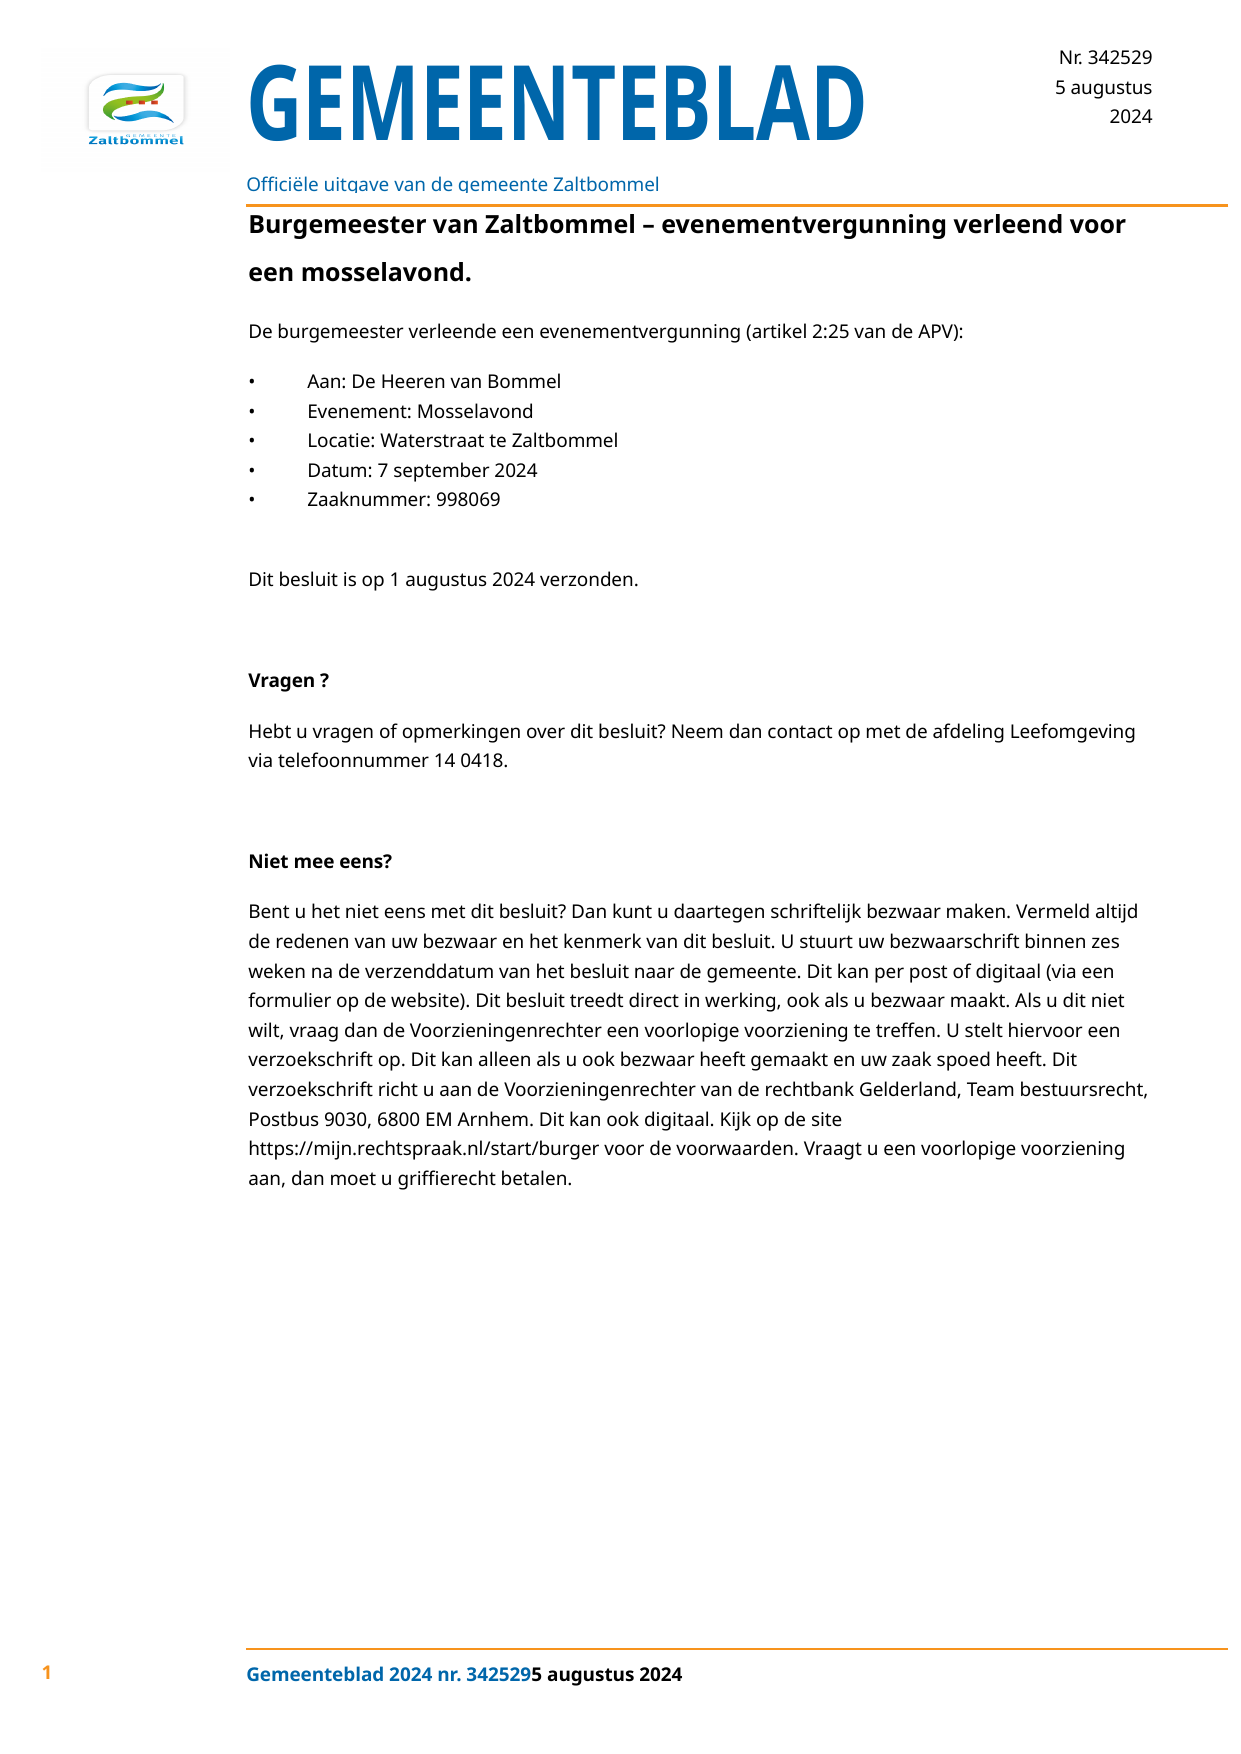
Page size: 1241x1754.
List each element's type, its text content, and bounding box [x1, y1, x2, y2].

text Bent u het niet eens met dit besluit? Dan kunt u daartegen schriftelijk bezwaar maken. Vermeld altijd de redenen van uw bezwaar en het kenmerk van dit besluit. U stuurt uw bezwaarschrift binnen zes weken na de verzenddatum van het besluit naar de gemeente. Dit kan per post of digitaal (via een formulier op de website). Dit besluit treedt direct in werking, ook als u bezwaar maakt. Als u dit niet wilt, vraag dan de Voorzieningenrechter een voorlopige voorziening te treffen. U stelt hiervoor een verzoekschrift op. Dit kan alleen als u ook bezwaar heeft gemaakt en uw zaak spoed heeft. Dit verzoekschrift richt u aan de Voorzieningenrechter van de rechtbank Gelderland, Team bestuursrecht, Postbus 9030, 6800 EM Arnhem. Dit kan ook digitaal. Kijk op de site https://mijn.rechtspraak.nl/start/burger voor de voorwaarden. Vraagt u een voorlopige voorziening aan, dan moet u griffierecht betalen. [248, 899, 1152, 1191]
list Datum: 7 september 2024 [248, 457, 1152, 483]
list Evenement: Mosselavond [248, 398, 1152, 424]
list Locatie: Waterstraat te Zaltbommel [248, 427, 1152, 453]
list Zaaknummer: 998069 [248, 487, 1152, 512]
text De burgemeester verleende een evenementvergunning (artikel 2:25 van de APV): [248, 318, 1152, 344]
picture [41, 47, 231, 172]
text Dit besluit is op 1 augustus 2024 verzonden. [248, 567, 1152, 592]
text Vragen ? [248, 667, 1152, 693]
text Hebt u vragen of opmerkingen over dit besluit? Neem dan contact op met de afdeling Leefomgeving via telefoonnummer 14 0418. [248, 718, 1152, 773]
list Aan: De Heeren van Bommel [248, 368, 1152, 394]
text Burgemeester van Zaltbommel – evenementvergunning verleend voor een mosselavond. [248, 207, 1152, 288]
text Niet mee eens? [248, 848, 1152, 874]
